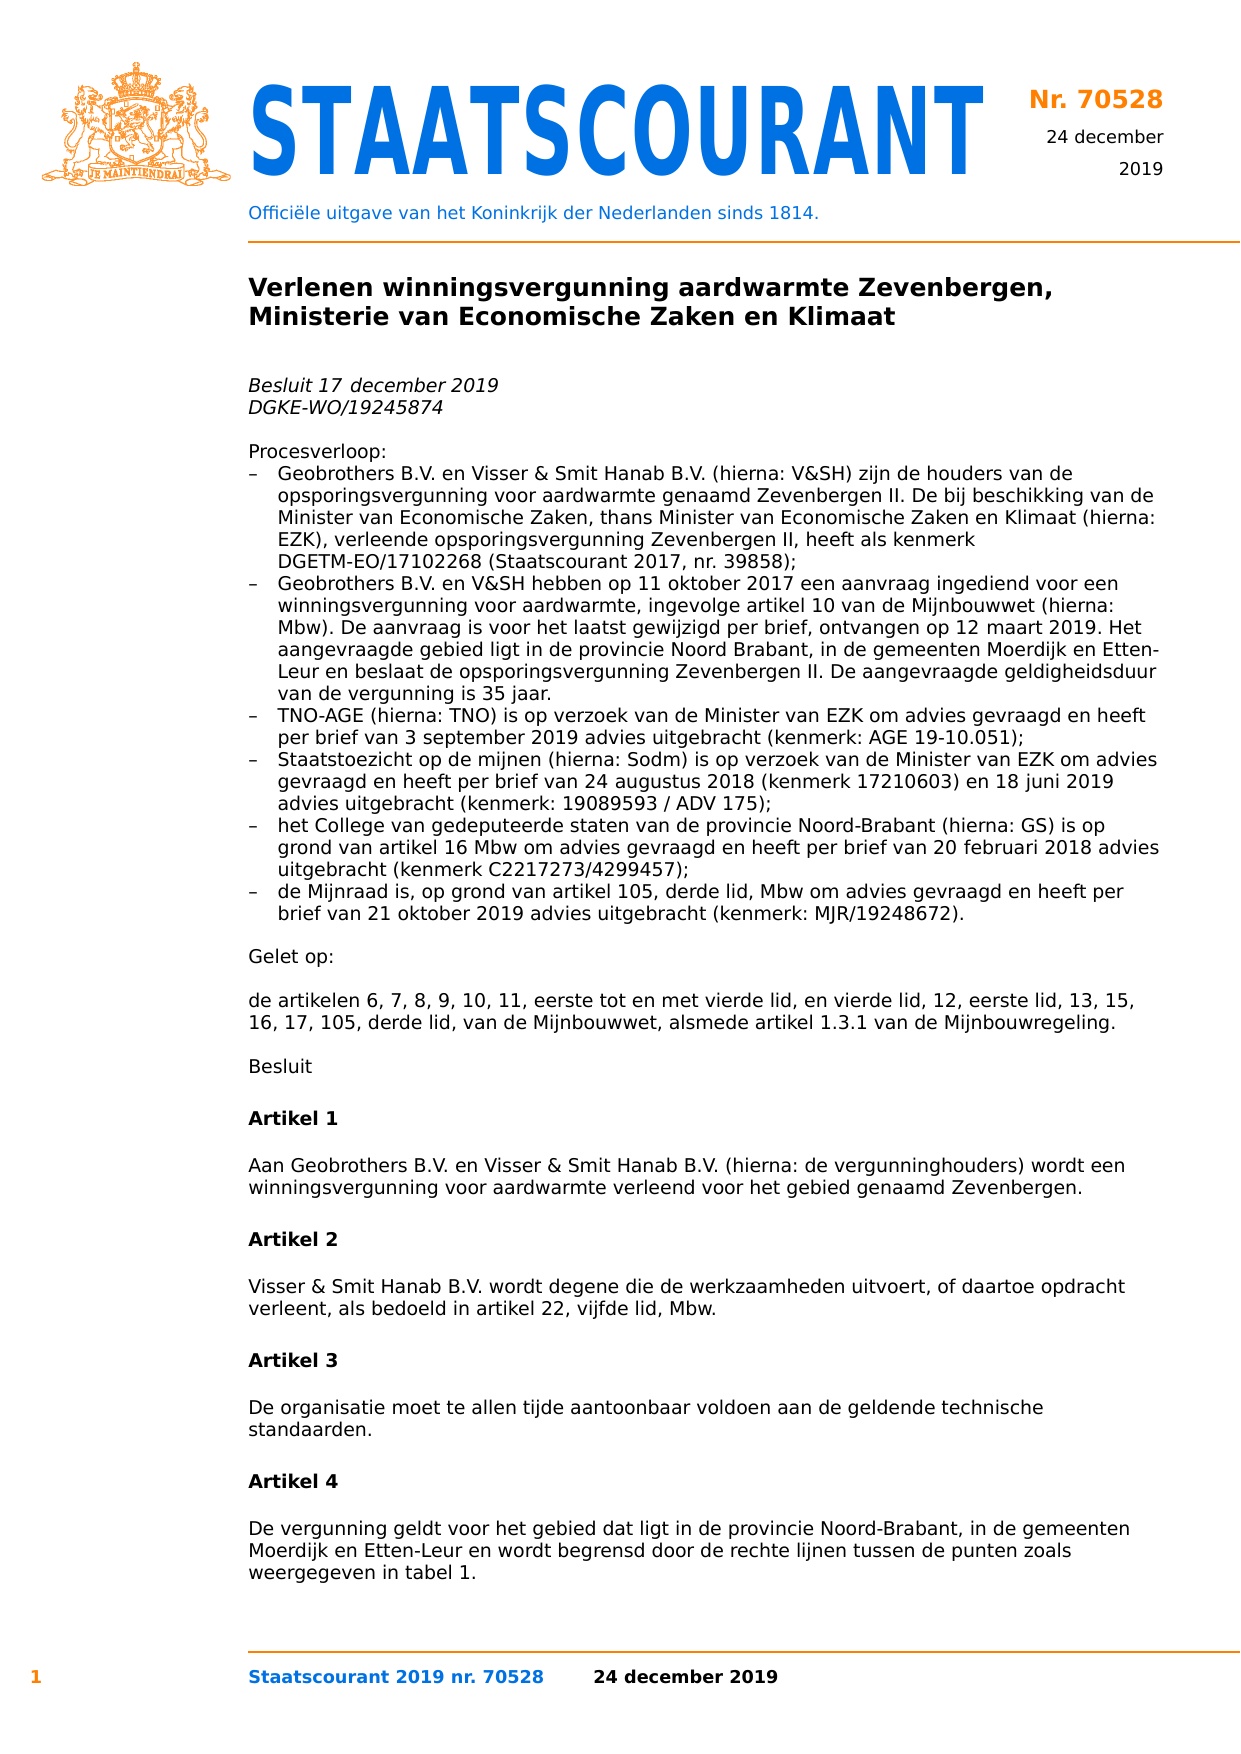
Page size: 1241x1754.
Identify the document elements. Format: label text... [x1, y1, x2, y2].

subtitle Artikel 4 [248, 1471, 1163, 1493]
table_header STAATSCOURANT [248, 62, 998, 203]
text de artikelen 6, 7, 8, 9, 10, 11, eerste tot en met vierde lid, en vierde lid, 12, eerste lid, 13, 15, 16, 17, 105, derde lid, van de Mijnbouwwet, alsmede artikel 1.3.1 van de Mijnbouwregeling. [248, 990, 1163, 1034]
text Gelet op: [248, 946, 1163, 968]
subtitle Verlenen winningsvergunning aardwarmte Zevenbergen, Ministerie van Economische Zaken en Klimaat [248, 273, 1163, 331]
table_cell Officiële uitgave van het Koninkrijk der Nederlanden sinds 1814. [248, 203, 1240, 241]
subtitle Artikel 2 [248, 1229, 1163, 1251]
text – Geobrothers B.V. en V&SH hebben op 11 oktober 2017 een aanvraag ingediend voor een winningsvergunning voor aardwarmte, ingevolge artikel 10 van de Mijnbouwwet (hierna: Mbw). De aanvraag is voor het laatst gewijzigd per brief, ontvangen op 12 maart 2019. Het aangevraagde gebied ligt in de provincie Noord Brabant, in de gemeenten Moerdijk en Etten-Leur en beslaat de opsporingsvergunning Zevenbergen II. De aangevraagde geldigheidsduur van de vergunning is 35 jaar. [248, 573, 1163, 705]
text Besluit 17 december 2019 [248, 375, 1163, 397]
text – Geobrothers B.V. en Visser & Smit Hanab B.V. (hierna: V&SH) zijn de houders van de opsporingsvergunning voor aardwarmte genaamd Zevenbergen II. De bij beschikking van de Minister van Economische Zaken, thans Minister van Economische Zaken en Klimaat (hierna: EZK), verleende opsporingsvergunning Zevenbergen II, heeft als kenmerk DGETM-EO/17102268 (Staatscourant 2017, nr. 39858); [248, 463, 1163, 573]
table_cell 24 december [998, 121, 1240, 153]
text De organisatie moet te allen tijde aantoonbaar voldoen aan de geldende technische standaarden. [248, 1397, 1163, 1441]
subtitle Artikel 1 [248, 1108, 1163, 1130]
text Visser & Smit Hanab B.V. wordt degene die de werkzaamheden uitvoert, of daartoe opdracht verleent, als bedoeld in artikel 22, vijfde lid, Mbw. [248, 1276, 1163, 1320]
text – TNO-AGE (hierna: TNO) is op verzoek van de Minister van EZK om advies gevraagd en heeft per brief van 3 september 2019 advies uitgebracht (kenmerk: AGE 19-10.051); [248, 705, 1163, 749]
picture [41, 62, 231, 186]
table_header [25, 62, 248, 241]
text – de Mijnraad is, op grond van artikel 105, derde lid, Mbw om advies gevraagd en heeft per brief van 21 oktober 2019 advies uitgebracht (kenmerk: MJR/19248672). [248, 881, 1163, 924]
text De vergunning geldt voor het gebied dat ligt in de provincie Noord-Brabant, in de gemeenten Moerdijk en Etten-Leur en wordt begrensd door de rechte lijnen tussen de punten zoals weergegeven in tabel 1. [248, 1518, 1163, 1584]
table_header Nr. 70528 [998, 62, 1240, 121]
text Aan Geobrothers B.V. en Visser & Smit Hanab B.V. (hierna: de vergunninghouders) wordt een winningsvergunning voor aardwarmte verleend voor het gebied genaamd Zevenbergen. [248, 1155, 1163, 1199]
table_cell 2019 [998, 153, 1240, 203]
text – Staatstoezicht op de mijnen (hierna: Sodm) is op verzoek van de Minister van EZK om advies gevraagd en heeft per brief van 24 augustus 2018 (kenmerk 17210603) en 18 juni 2019 advies uitgebracht (kenmerk: 19089593 / ADV 175); [248, 749, 1163, 814]
text Besluit [248, 1056, 1163, 1078]
text DGKE-WO/19245874 [248, 397, 1163, 419]
subtitle Artikel 3 [248, 1350, 1163, 1372]
text Procesverloop: [248, 441, 1163, 463]
text – het College van gedeputeerde staten van de provincie Noord-Brabant (hierna: GS) is op grond van artikel 16 Mbw om advies gevraagd en heeft per brief van 20 februari 2018 advies uitgebracht (kenmerk C2217273/4299457); [248, 814, 1163, 881]
